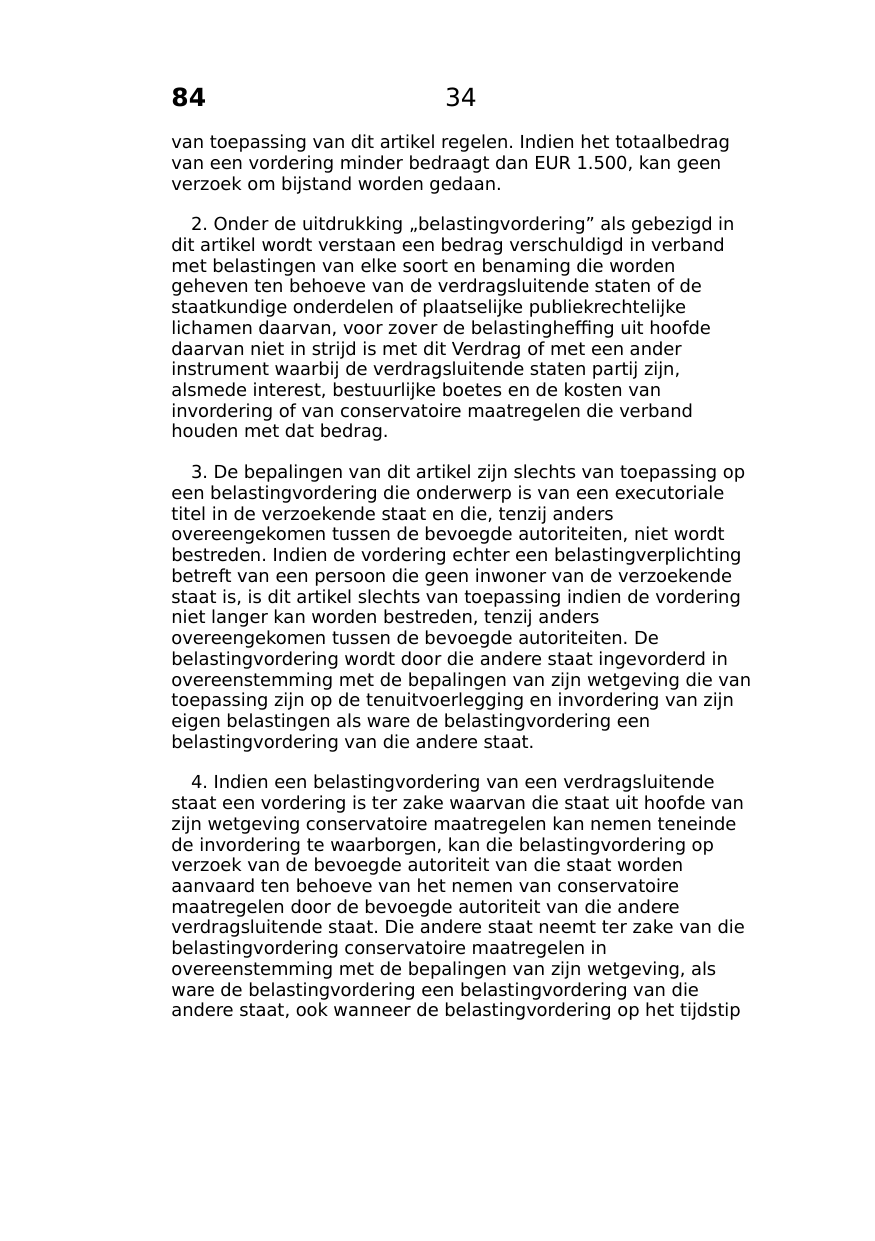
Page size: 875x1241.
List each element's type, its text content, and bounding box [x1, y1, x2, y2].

text 2. Onder de uitdrukking „belastingvordering” als gebezigd in dit artikel wordt verstaan een bedrag verschuldigd in verband met belastingen van elke soort en benaming die worden geheven ten behoeve van de verdragsluitende staten of de staatkundige onderdelen of plaatselijke publiekrechtelijke lichamen daarvan, voor zover de belastingheffing uit hoofde daarvan niet in strijd is met dit Verdrag of met een ander instrument waarbij de verdragsluitende staten partij zijn, alsmede interest, bestuurlijke boetes en de kosten van invordering of van conservatoire maatregelen die verband houden met dat bedrag. [171, 214, 756, 442]
text 4. Indien een belastingvordering van een verdragsluitende staat een vordering is ter zake waarvan die staat uit hoofde van zijn wetgeving conservatoire maatregelen kan nemen teneinde de invordering te waarborgen, kan die belastingvordering op verzoek van de bevoegde autoriteit van die staat worden aanvaard ten behoeve van het nemen van conservatoire maatregelen door de bevoegde autoriteit van die andere verdragsluitende staat. Die andere staat neemt ter zake van die belastingvordering conservatoire maatregelen in overeenstemming met de bepalingen van zijn wetgeving, als ware de belastingvordering een belastingvordering van die andere staat, ook wanneer de belastingvordering op het tijdstip [171, 772, 756, 1021]
text 3. De bepalingen van dit artikel zijn slechts van toepassing op een belastingvordering die onderwerp is van een executoriale titel in de verzoekende staat en die, tenzij anders overeengekomen tussen de bevoegde autoriteiten, niet wordt bestreden. Indien de vordering echter een belastingverplichting betreft van een persoon die geen inwoner van de verzoekende staat is, is dit artikel slechts van toepassing indien de vordering niet langer kan worden bestreden, tenzij anders overeengekomen tussen de bevoegde autoriteiten. De belastingvordering wordt door die andere staat ingevorderd in overeenstemming met de bepalingen van zijn wetgeving die van toepassing zijn op de tenuitvoerlegging en invordering van zijn eigen belastingen als ware de belastingvordering een belastingvordering van die andere staat. [171, 462, 756, 752]
text van toepassing van dit artikel regelen. Indien het totaalbedrag van een vordering minder bedraagt dan EUR 1.500, kan geen verzoek om bijstand worden gedaan. [171, 132, 756, 194]
